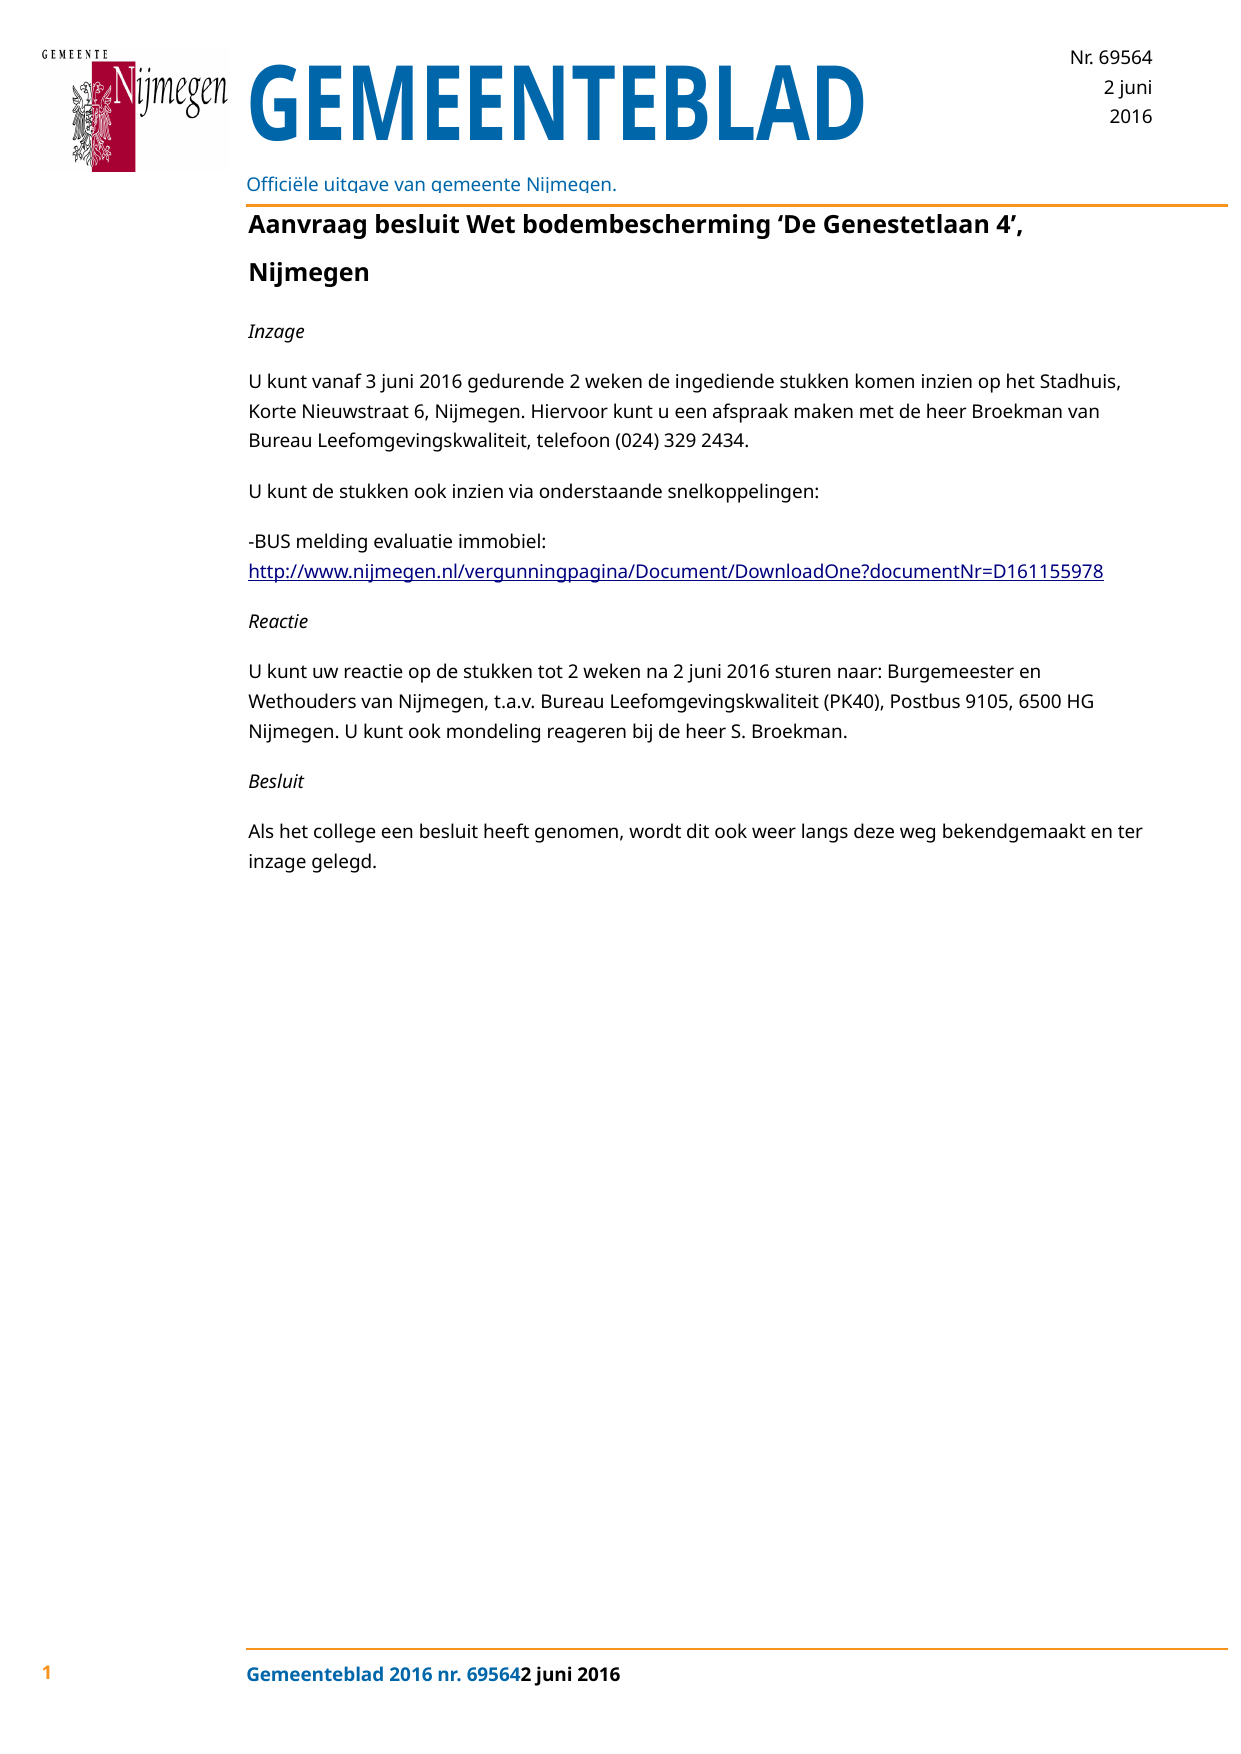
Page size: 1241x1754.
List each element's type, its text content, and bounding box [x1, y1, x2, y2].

text Aanvraag besluit Wet bodembescherming ‘De Genestetlaan 4’, Nijmegen [248, 207, 1152, 288]
picture [41, 47, 231, 172]
text U kunt vanaf 3 juni 2016 gedurende 2 weken de ingediende stukken komen inzien op het Stadhuis, Korte Nieuwstraat 6, Nijmegen. Hiervoor kunt u een afspraak maken met de heer Broekman van Bureau Leefomgevingskwaliteit, telefoon (024) 329 2434. [248, 368, 1152, 453]
text U kunt de stukken ook inzien via onderstaande snelkoppelingen: [248, 478, 1152, 504]
text Inzage [248, 318, 1152, 344]
text -BUS melding evaluatie immobiel: http://www.nijmegen.nl/vergunningpagina/Document/DownloadOne?documentNr=D161155978 [248, 528, 1152, 584]
text Reactie [248, 608, 1152, 634]
text Als het college een besluit heeft genomen, wordt dit ook weer langs deze weg bekendgemaakt en ter inzage gelegd. [248, 819, 1152, 874]
text Besluit [248, 768, 1152, 794]
text U kunt uw reactie op de stukken tot 2 weken na 2 juni 2016 sturen naar: Burgemeester en Wethouders van Nijmegen, t.a.v. Bureau Leefomgevingskwaliteit (PK40), Postbus 9105, 6500 HG Nijmegen. U kunt ook mondeling reageren bij de heer S. Broekman. [248, 659, 1152, 744]
